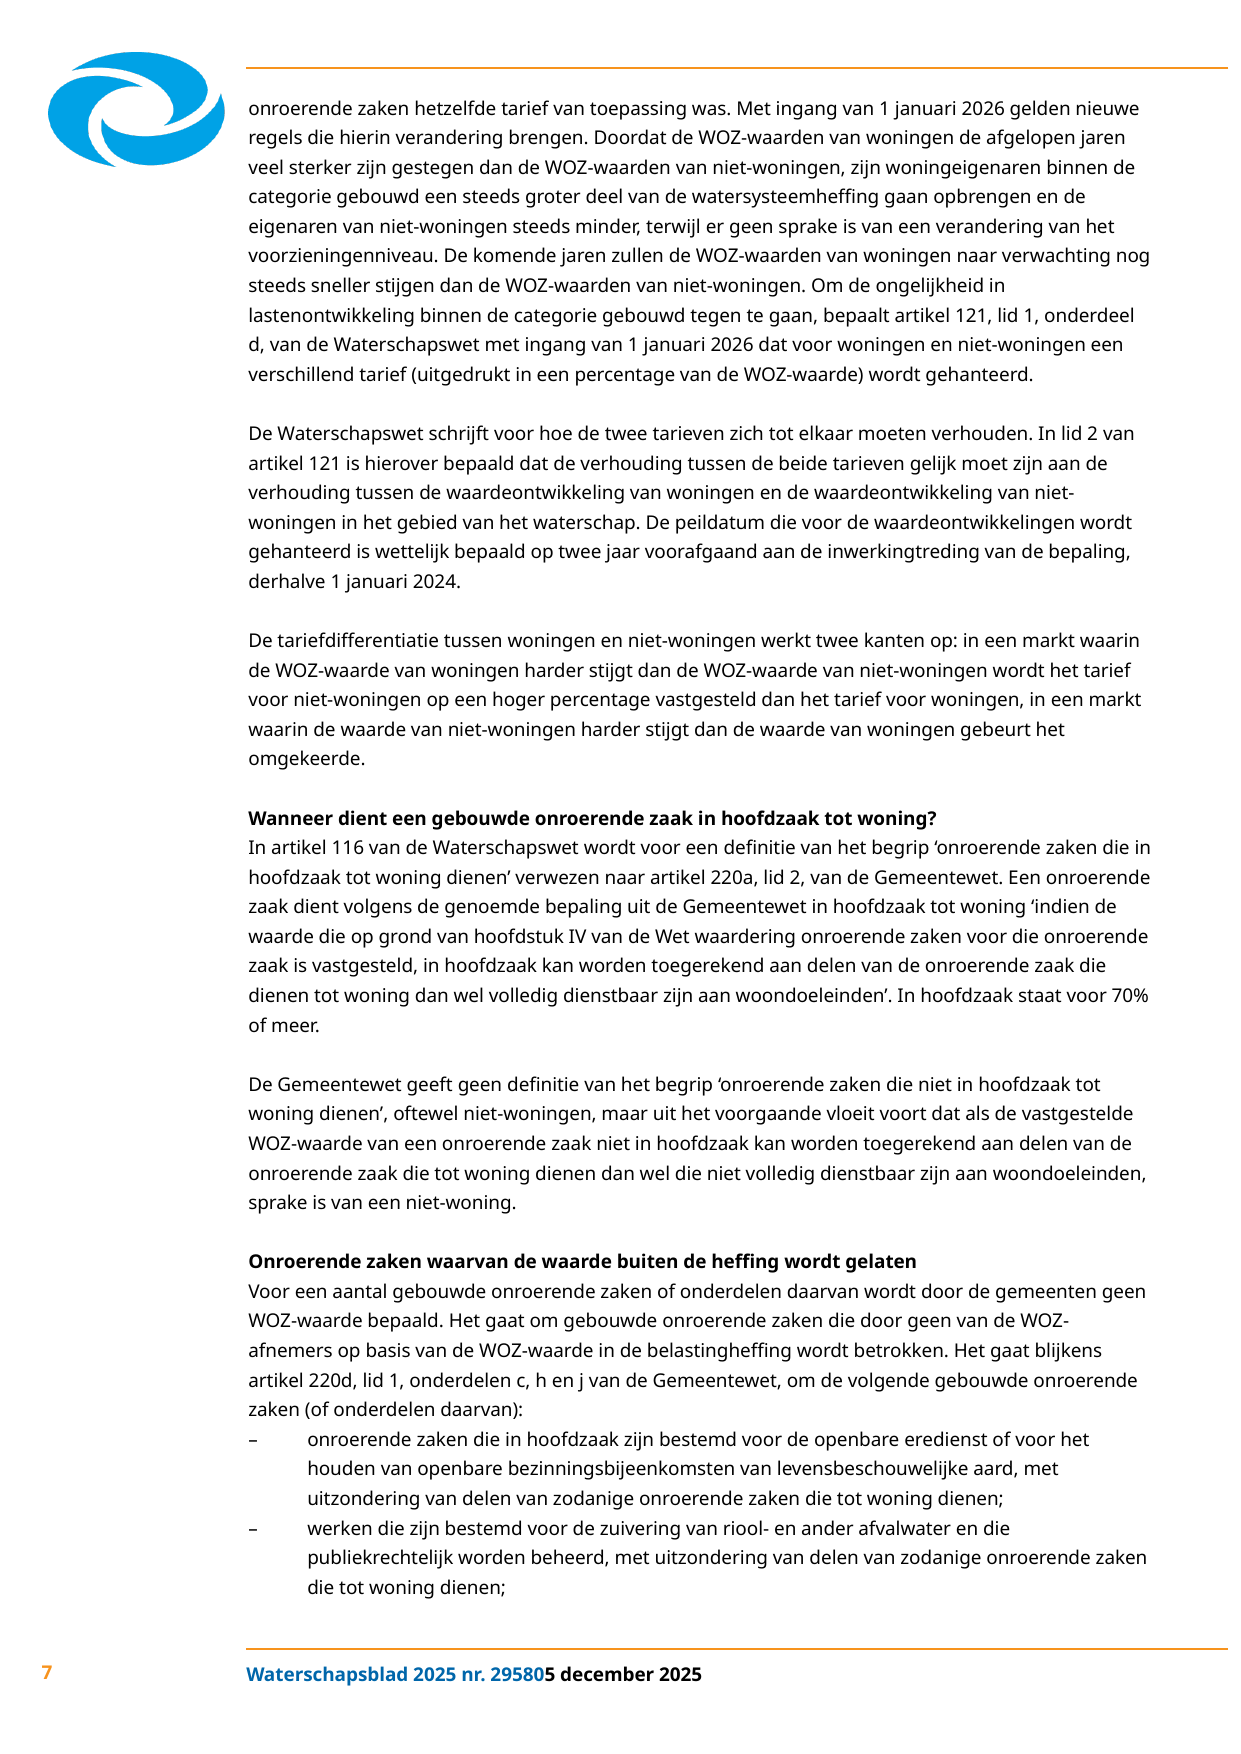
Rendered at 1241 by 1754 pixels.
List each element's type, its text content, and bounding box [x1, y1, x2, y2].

picture [41, 47, 231, 172]
list werken die zijn bestemd voor de zuivering van riool- en ander afvalwater en die publiekrechtelijk worden beheerd, met uitzondering van delen van zodanige onroerende zaken die tot woning dienen; [248, 1515, 1152, 1600]
text onroerende zaken hetzelfde tarief van toepassing was. Met ingang van 1 januari 2026 gelden nieuwe regels die hierin verandering brengen. Doordat de WOZ-waarden van woningen de afgelopen jaren veel sterker zijn gestegen dan de WOZ-waarden van niet-woningen, zijn woningeigenaren binnen de categorie gebouwd een steeds groter deel van de watersysteemheffing gaan opbrengen en de eigenaren van niet-woningen steeds minder, terwijl er geen sprake is van een verandering van het voorzieningenniveau. De komende jaren zullen de WOZ-waarden van woningen naar verwachting nog steeds sneller stijgen dan de WOZ-waarden van niet-woningen. Om de ongelijkheid in lastenontwikkeling binnen de categorie gebouwd tegen te gaan, bepaalt artikel 121, lid 1, onderdeel d, van de Waterschapswet met ingang van 1 januari 2026 dat voor woningen en niet-woningen een verschillend tarief (uitgedrukt in een percentage van de WOZ-waarde) wordt gehanteerd. [248, 95, 1152, 387]
text Onroerende zaken waarvan de waarde buiten de heffing wordt gelaten [248, 1248, 1152, 1274]
text In artikel 116 van de Waterschapswet wordt voor een definitie van het begrip ‘onroerende zaken die in hoofdzaak tot woning dienen’ verwezen naar artikel 220a, lid 2, van de Gemeentewet. Een onroerende zaak dient volgens de genoemde bepaling uit de Gemeentewet in hoofdzaak tot woning ‘indien de waarde die op grond van hoofdstuk IV van de Wet waardering onroerende zaken voor die onroerende zaak is vastgesteld, in hoofdzaak kan worden toegerekend aan delen van de onroerende zaak die dienen tot woning dan wel volledig dienstbaar zijn aan woondoeleinden’. In hoofdzaak staat voor 70% of meer. [248, 834, 1152, 1038]
text Voor een aantal gebouwde onroerende zaken of onderdelen daarvan wordt door de gemeenten geen WOZ-waarde bepaald. Het gaat om gebouwde onroerende zaken die door geen van de WOZ-afnemers op basis van de WOZ-waarde in de belastingheffing wordt betrokken. Het gaat blijkens artikel 220d, lid 1, onderdelen c, h en j van de Gemeentewet, om de volgende gebouwde onroerende zaken (of onderdelen daarvan): [248, 1278, 1152, 1422]
list onroerende zaken die in hoofdzaak zijn bestemd voor de openbare eredienst of voor het houden van openbare bezinningsbijeenkomsten van levensbeschouwelijke aard, met uitzondering van delen van zodanige onroerende zaken die tot woning dienen; [248, 1426, 1152, 1511]
text De tariefdifferentiatie tussen woningen en niet-woningen werkt twee kanten op: in een markt waarin de WOZ-waarde van woningen harder stijgt dan de WOZ-waarde van niet-woningen wordt het tarief voor niet-woningen op een hoger percentage vastgesteld dan het tarief voor woningen, in een markt waarin de waarde van niet-woningen harder stijgt dan de waarde van woningen gebeurt het omgekeerde. [248, 627, 1152, 771]
text De Gemeentewet geeft geen definitie van het begrip ‘onroerende zaken die niet in hoofdzaak tot woning dienen’, oftewel niet-woningen, maar uit het voorgaande vloeit voort dat als de vastgestelde WOZ-waarde van een onroerende zaak niet in hoofdzaak kan worden toegerekend aan delen van de onroerende zaak die tot woning dienen dan wel die niet volledig dienstbaar zijn aan woondoeleinden, sprake is van een niet-woning. [248, 1071, 1152, 1215]
text Wanneer dient een gebouwde onroerende zaak in hoofdzaak tot woning? [248, 805, 1152, 831]
text De Waterschapswet schrijft voor hoe de twee tarieven zich tot elkaar moeten verhouden. In lid 2 van artikel 121 is hierover bepaald dat de verhouding tussen de beide tarieven gelijk moet zijn aan de verhouding tussen de waardeontwikkeling van woningen en de waardeontwikkeling van niet-woningen in het gebied van het waterschap. De peildatum die voor de waardeontwikkelingen wordt gehanteerd is wettelijk bepaald op twee jaar voorafgaand aan de inwerkingtreding van de bepaling, derhalve 1 januari 2024. [248, 420, 1152, 594]
